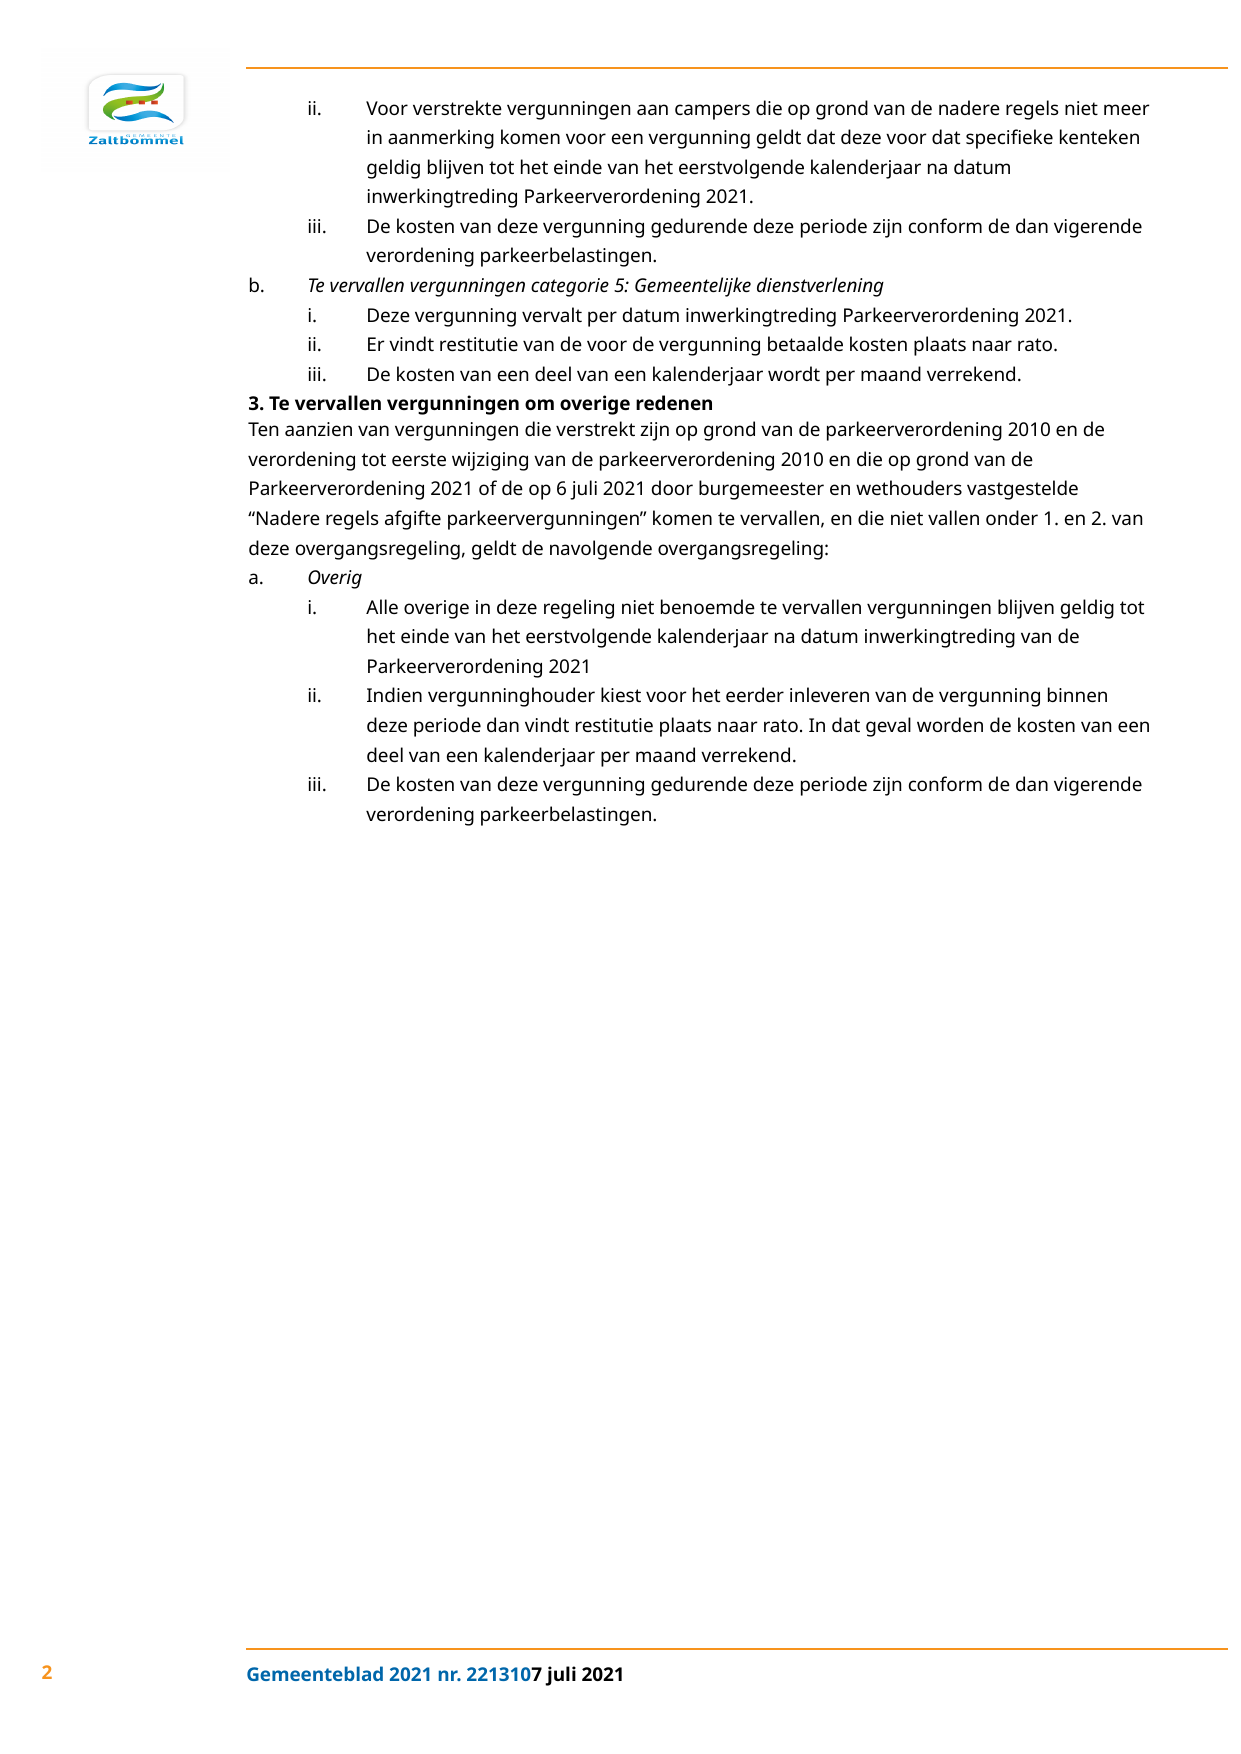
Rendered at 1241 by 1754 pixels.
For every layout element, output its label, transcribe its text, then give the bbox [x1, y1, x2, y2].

list Overig [248, 564, 1152, 590]
list Voor verstrekte vergunningen aan campers die op grond van de nadere regels niet meer in aanmerking komen voor een vergunning geldt dat deze voor dat specifieke kenteken geldig blijven tot het einde van het eerstvolgende kalenderjaar na datum inwerkingtreding Parkeerverordening 2021. [307, 95, 1152, 209]
list Indien vergunninghouder kiest voor het eerder inleveren van de vergunning binnen deze periode dan vindt restitutie plaats naar rato. In dat geval worden de kosten van een deel van een kalenderjaar per maand verrekend. [307, 683, 1152, 767]
list Alle overige in deze regeling niet benoemde te vervallen vergunningen blijven geldig tot het einde van het eerstvolgende kalenderjaar na datum inwerkingtreding van de Parkeerverordening 2021 [307, 594, 1152, 679]
list Te vervallen vergunningen categorie 5: Gemeentelijke dienstverlening [248, 272, 1152, 298]
picture [41, 47, 231, 172]
list De kosten van deze vergunning gedurende deze periode zijn conform de dan vigerende verordening parkeerbelastingen. [307, 771, 1152, 827]
text 3. Te vervallen vergunningen om overige redenen [248, 391, 1152, 416]
text Ten aanzien van vergunningen die verstrekt zijn op grond van de parkeerverordening 2010 en de verordening tot eerste wijziging van de parkeerverordening 2010 en die op grond van de Parkeerverordening 2021 of de op 6 juli 2021 door burgemeester en wethouders vastgestelde “Nadere regels afgifte parkeervergunningen” komen te vervallen, en die niet vallen onder 1. en 2. van deze overgangsregeling, geldt de navolgende overgangsregeling: [248, 416, 1152, 560]
list Er vindt restitutie van de voor de vergunning betaalde kosten plaats naar rato. [307, 331, 1152, 357]
list De kosten van deze vergunning gedurende deze periode zijn conform de dan vigerende verordening parkeerbelastingen. [307, 213, 1152, 268]
list De kosten van een deel van een kalenderjaar wordt per maand verrekend. [307, 361, 1152, 387]
list Deze vergunning vervalt per datum inwerkingtreding Parkeerverordening 2021. [307, 302, 1152, 328]
